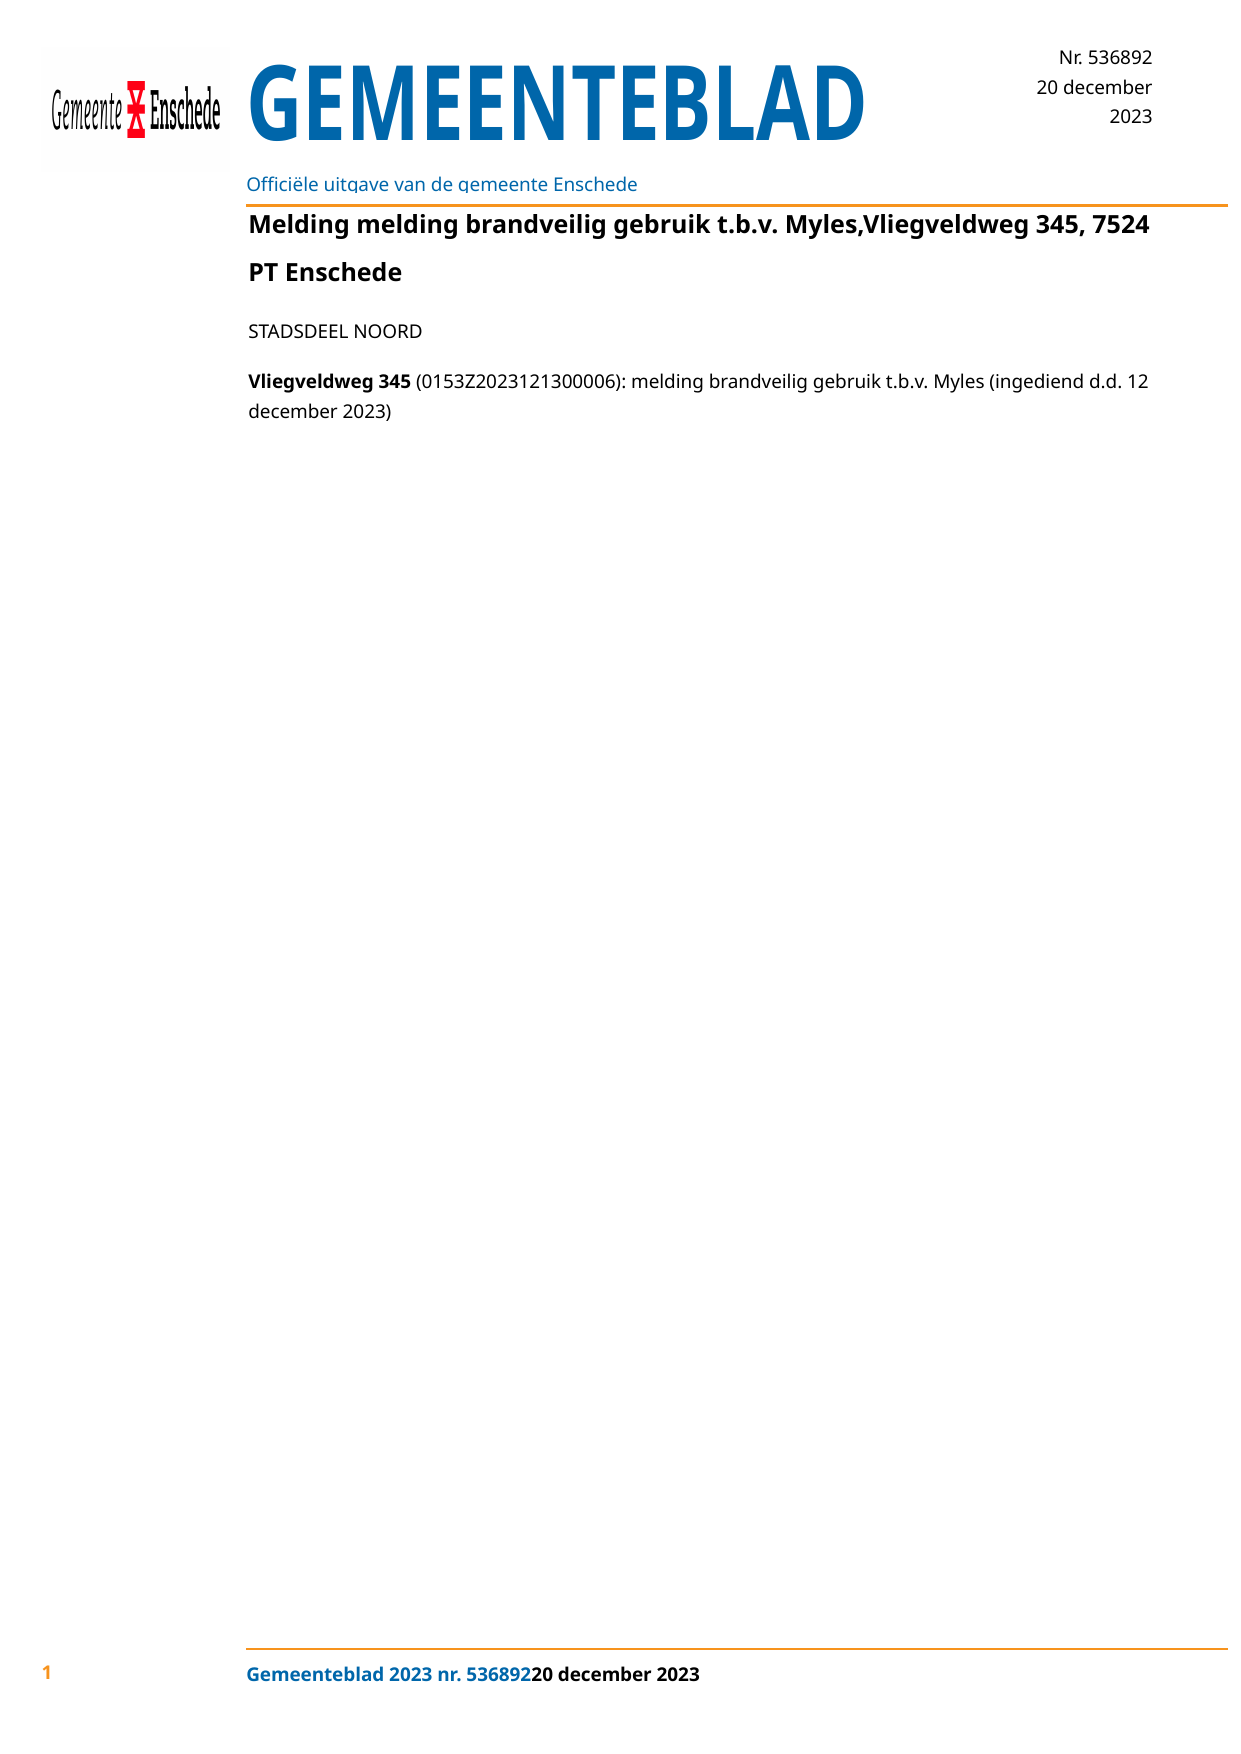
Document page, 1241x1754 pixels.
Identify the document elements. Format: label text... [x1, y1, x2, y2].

text Vliegveldweg 345 (0153Z2023121300006): melding brandveilig gebruik t.b.v. Myles (ingediend d.d. 12 december 2023) [248, 368, 1152, 424]
text STADSDEEL NOORD [248, 318, 1152, 344]
picture [41, 47, 231, 172]
text Melding melding brandveilig gebruik t.b.v. Myles,Vliegveldweg 345, 7524 PT Enschede [248, 207, 1152, 288]
